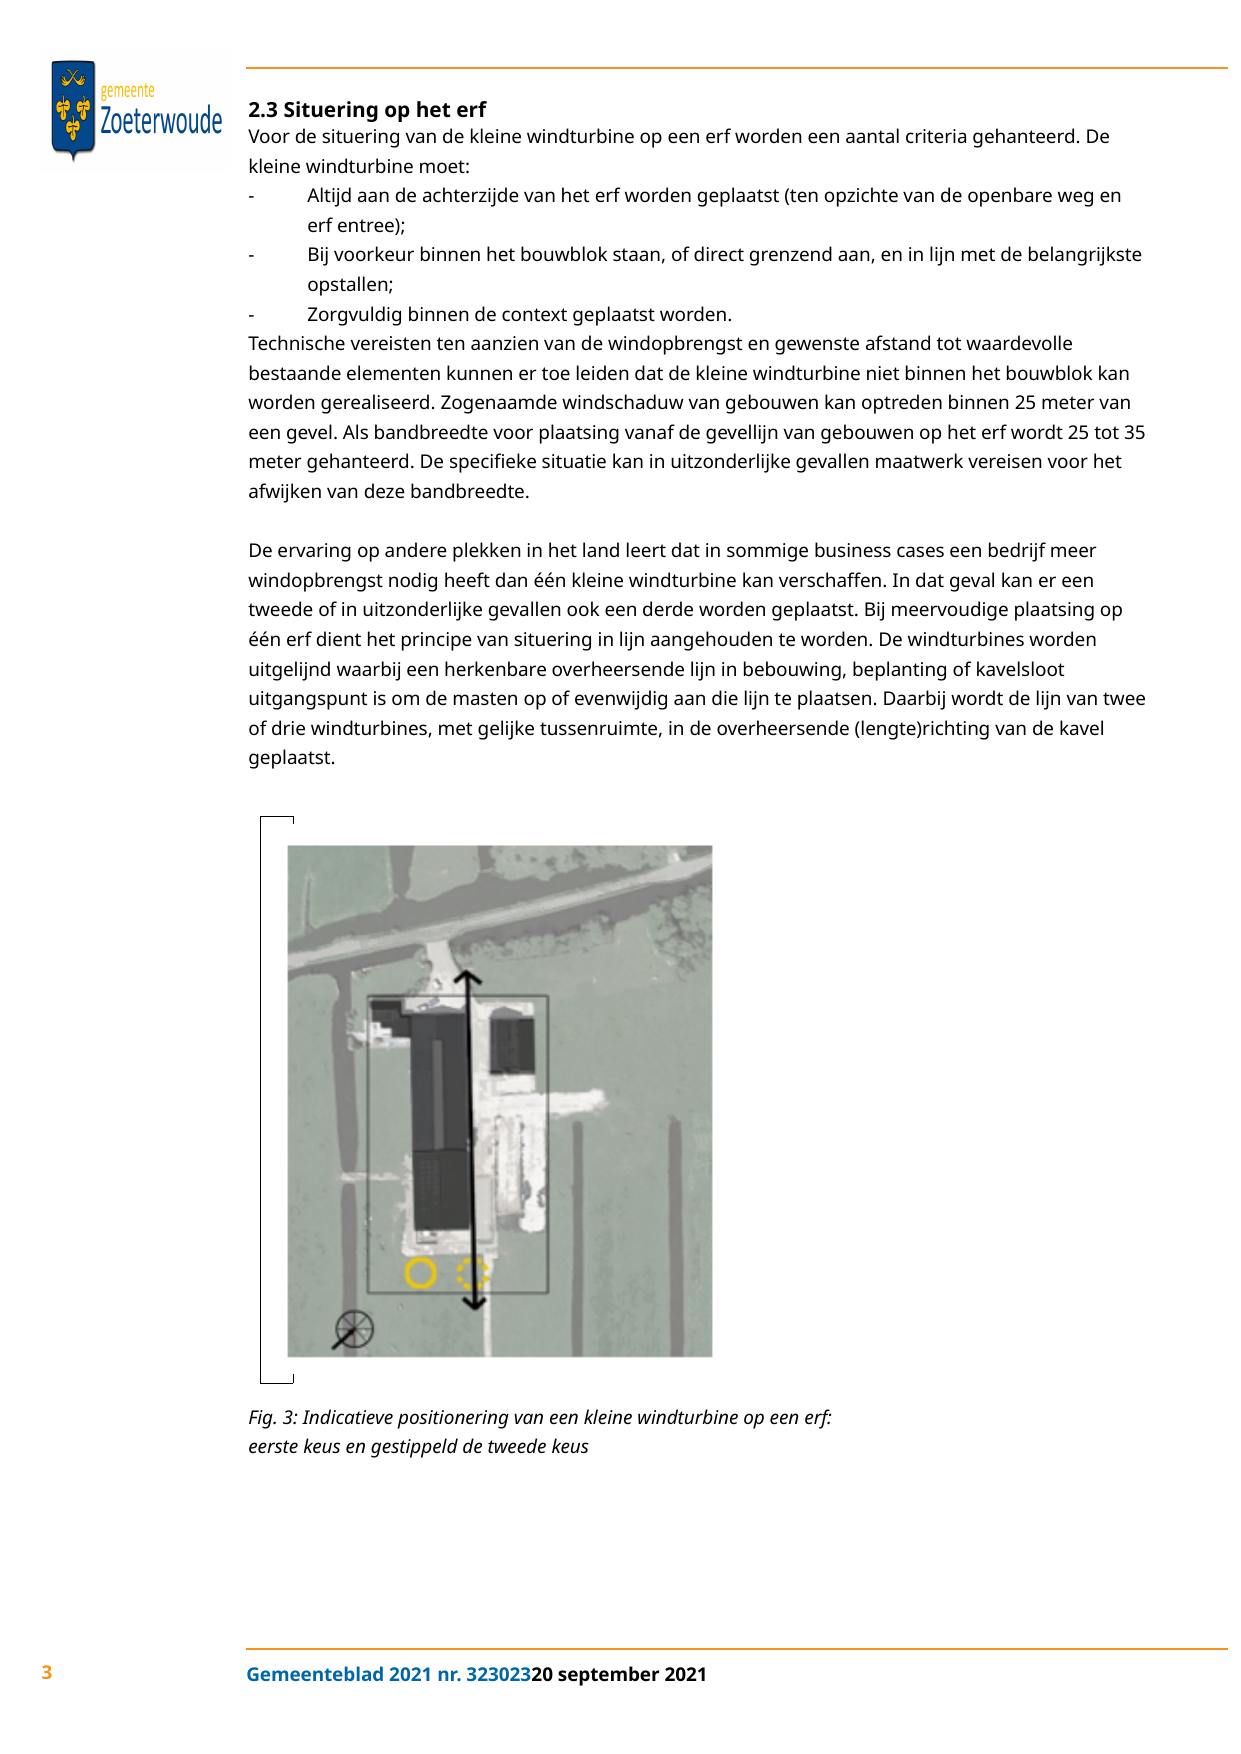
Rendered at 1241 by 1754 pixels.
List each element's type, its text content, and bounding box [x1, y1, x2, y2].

list Altijd aan de achterzijde van het erf worden geplaatst (ten opzichte van de openbare weg en erf entree); [248, 182, 1152, 238]
picture [268, 824, 742, 1374]
picture [41, 47, 231, 172]
text 2.3 Situering op het erf [248, 95, 1152, 123]
text Voor de situering van de kleine windturbine op een erf worden een aantal criteria gehanteerd. De kleine windturbine moet: [248, 123, 1152, 178]
text De ervaring op andere plekken in het land leert dat in sommige business cases een bedrijf meer windopbrengst nodig heeft dan één kleine windturbine kan verschaffen. In dat geval kan er een tweede of in uitzonderlijke gevallen ook een derde worden geplaatst. Bij meervoudige plaatsing op één erf dient het principe van situering in lijn aangehouden te worden. De windturbines worden uitgelijnd waarbij een herkenbare overheersende lijn in bebouwing, beplanting of kavelsloot uitgangspunt is om de masten op of evenwijdig aan die lijn te plaatsen. Daarbij wordt de lijn van twee of drie windturbines, met gelijke tussenruimte, in de overheersende (lengte)richting van de kavel geplaatst. [248, 537, 1152, 770]
text Technische vereisten ten aanzien van de windopbrengst en gewenste afstand tot waardevolle bestaande elementen kunnen er toe leiden dat de kleine windturbine niet binnen het bouwblok kan worden gerealiseerd. Zogenaamde windschaduw van gebouwen kan optreden binnen 25 meter van een gevel. Als bandbreedte voor plaatsing vanaf de gevellijn van gebouwen op het erf wordt 25 tot 35 meter gehanteerd. De specifieke situatie kan in uitzonderlijke gevallen maatwerk vereisen voor het afwijken van deze bandbreedte. [248, 330, 1152, 504]
text Fig. 3: Indicatieve positionering van een kleine windturbine op een erf: [248, 1404, 1152, 1430]
text eerste keus en gestippeld de tweede keus [248, 1433, 1152, 1459]
list Zorgvuldig binnen de context geplaatst worden. [248, 301, 1152, 326]
list Bij voorkeur binnen het bouwblok staan, of direct grenzend aan, en in lijn met de belangrijkste opstallen; [248, 242, 1152, 297]
